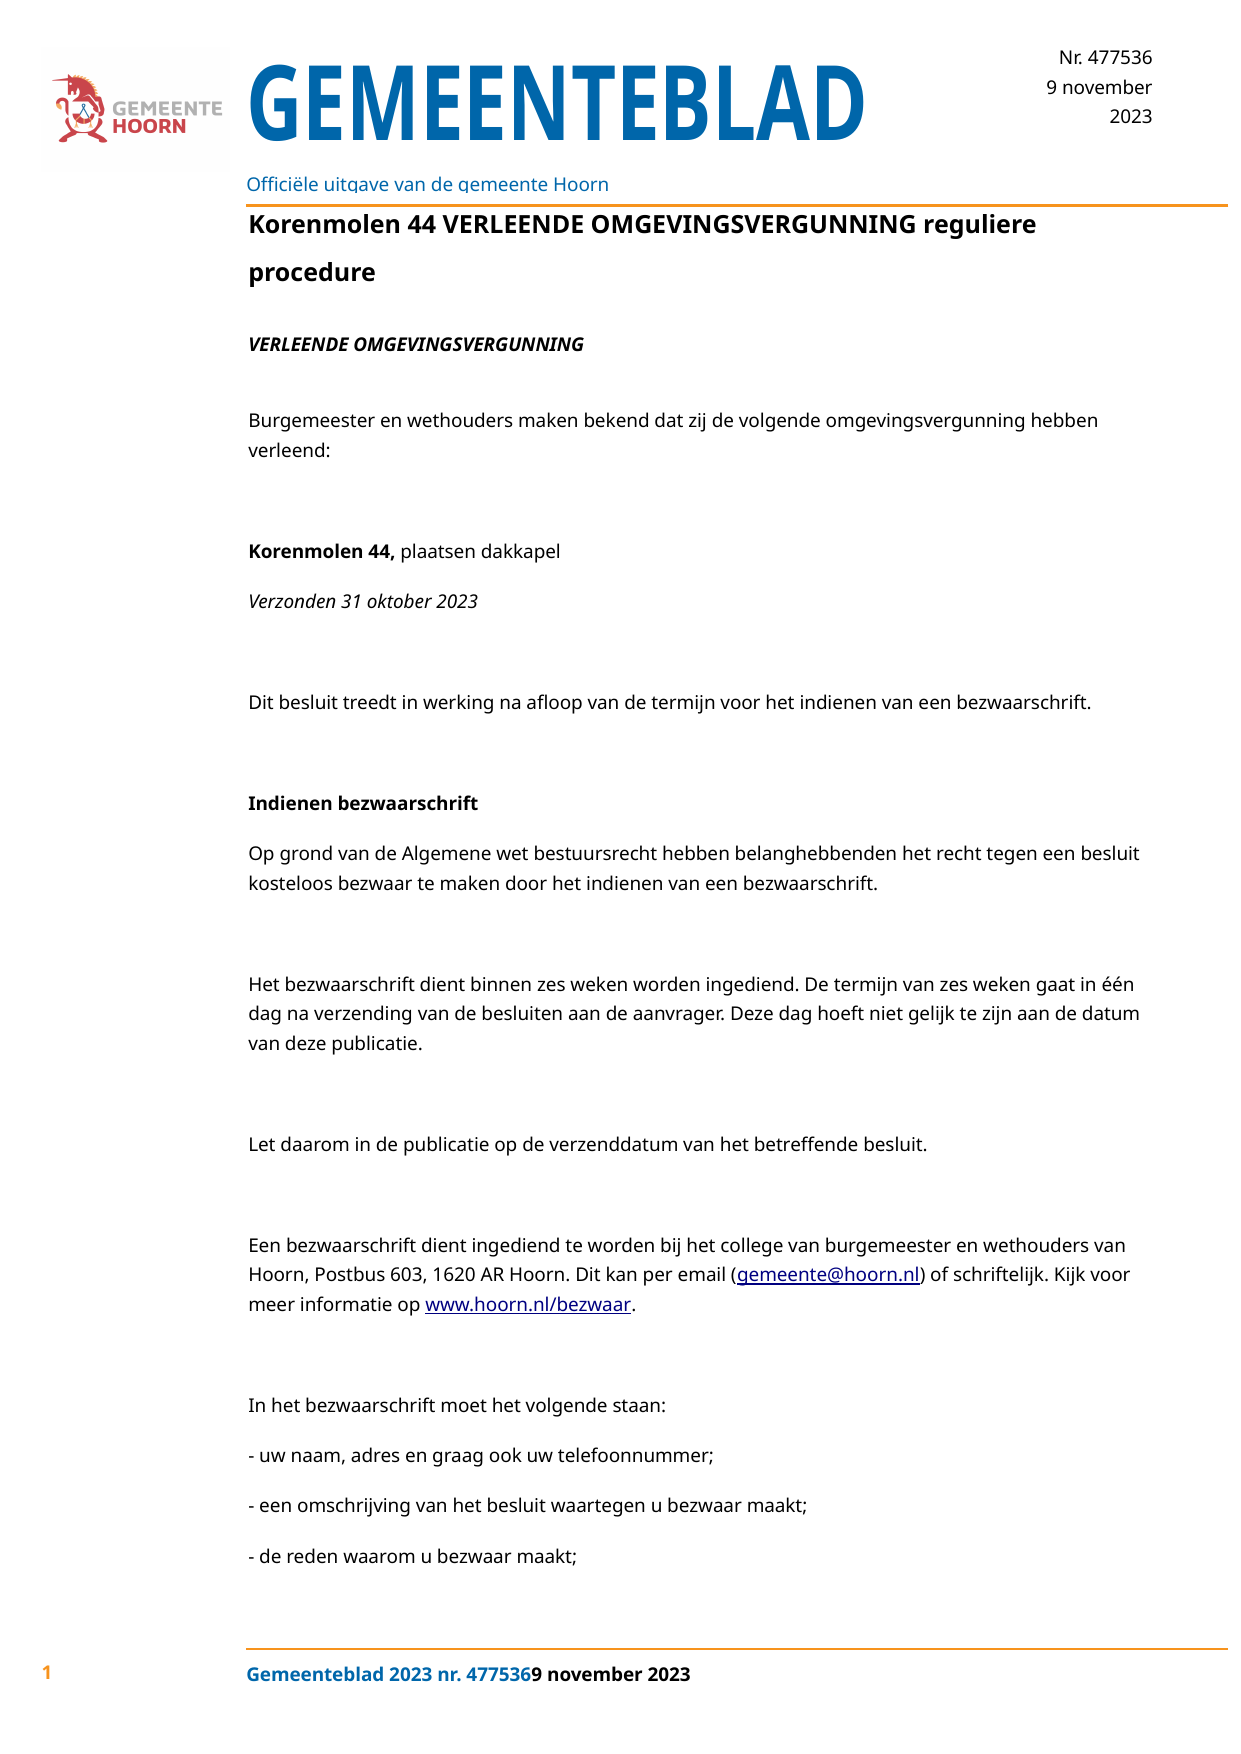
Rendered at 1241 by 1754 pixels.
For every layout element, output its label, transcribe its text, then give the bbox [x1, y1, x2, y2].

text - een omschrijving van het besluit waartegen u bezwaar maakt; [248, 1493, 1152, 1518]
text Op grond van de Algemene wet bestuursrecht hebben belanghebbenden het recht tegen een besluit kosteloos bezwaar te maken door het indienen van een bezwaarschrift. [248, 841, 1152, 896]
text Verzonden 31 oktober 2023 [248, 588, 1152, 614]
text Indienen bezwaarschrift [248, 790, 1152, 816]
text Let daarom in de publicatie op de verzenddatum van het betreffende besluit. [248, 1131, 1152, 1157]
text Een bezwaarschrift dient ingediend te worden bij het college van burgemeester en wethouders van Hoorn, Postbus 603, 1620 AR Hoorn. Dit kan per email (gemeente@hoorn.nl) of schriftelijk. Kijk voor meer informatie op www.hoorn.nl/bezwaar. [248, 1232, 1152, 1317]
text Burgemeester en wethouders maken bekend dat zij de volgende omgevingsvergunning hebben verleend: [248, 408, 1152, 463]
text Korenmolen 44, plaatsen dakkapel [248, 538, 1152, 564]
text In het bezwaarschrift moet het volgende staan: [248, 1392, 1152, 1417]
text VERLEENDE OMGEVINGSVERGUNNING [248, 331, 1152, 357]
text - uw naam, adres en graag ook uw telefoonnummer; [248, 1442, 1152, 1468]
text Dit besluit treedt in werking na afloop van de termijn voor het indienen van een bezwaarschrift. [248, 689, 1152, 715]
text Het bezwaarschrift dient binnen zes weken worden ingediend. De termijn van zes weken gaat in één dag na verzending van de besluiten aan de aanvrager. Deze dag hoeft niet gelijk te zijn aan de datum van deze publicatie. [248, 971, 1152, 1056]
text - de reden waarom u bezwaar maakt; [248, 1543, 1152, 1569]
text Korenmolen 44 VERLEENDE OMGEVINGSVERGUNNING reguliere procedure [248, 207, 1152, 288]
picture [41, 47, 231, 172]
